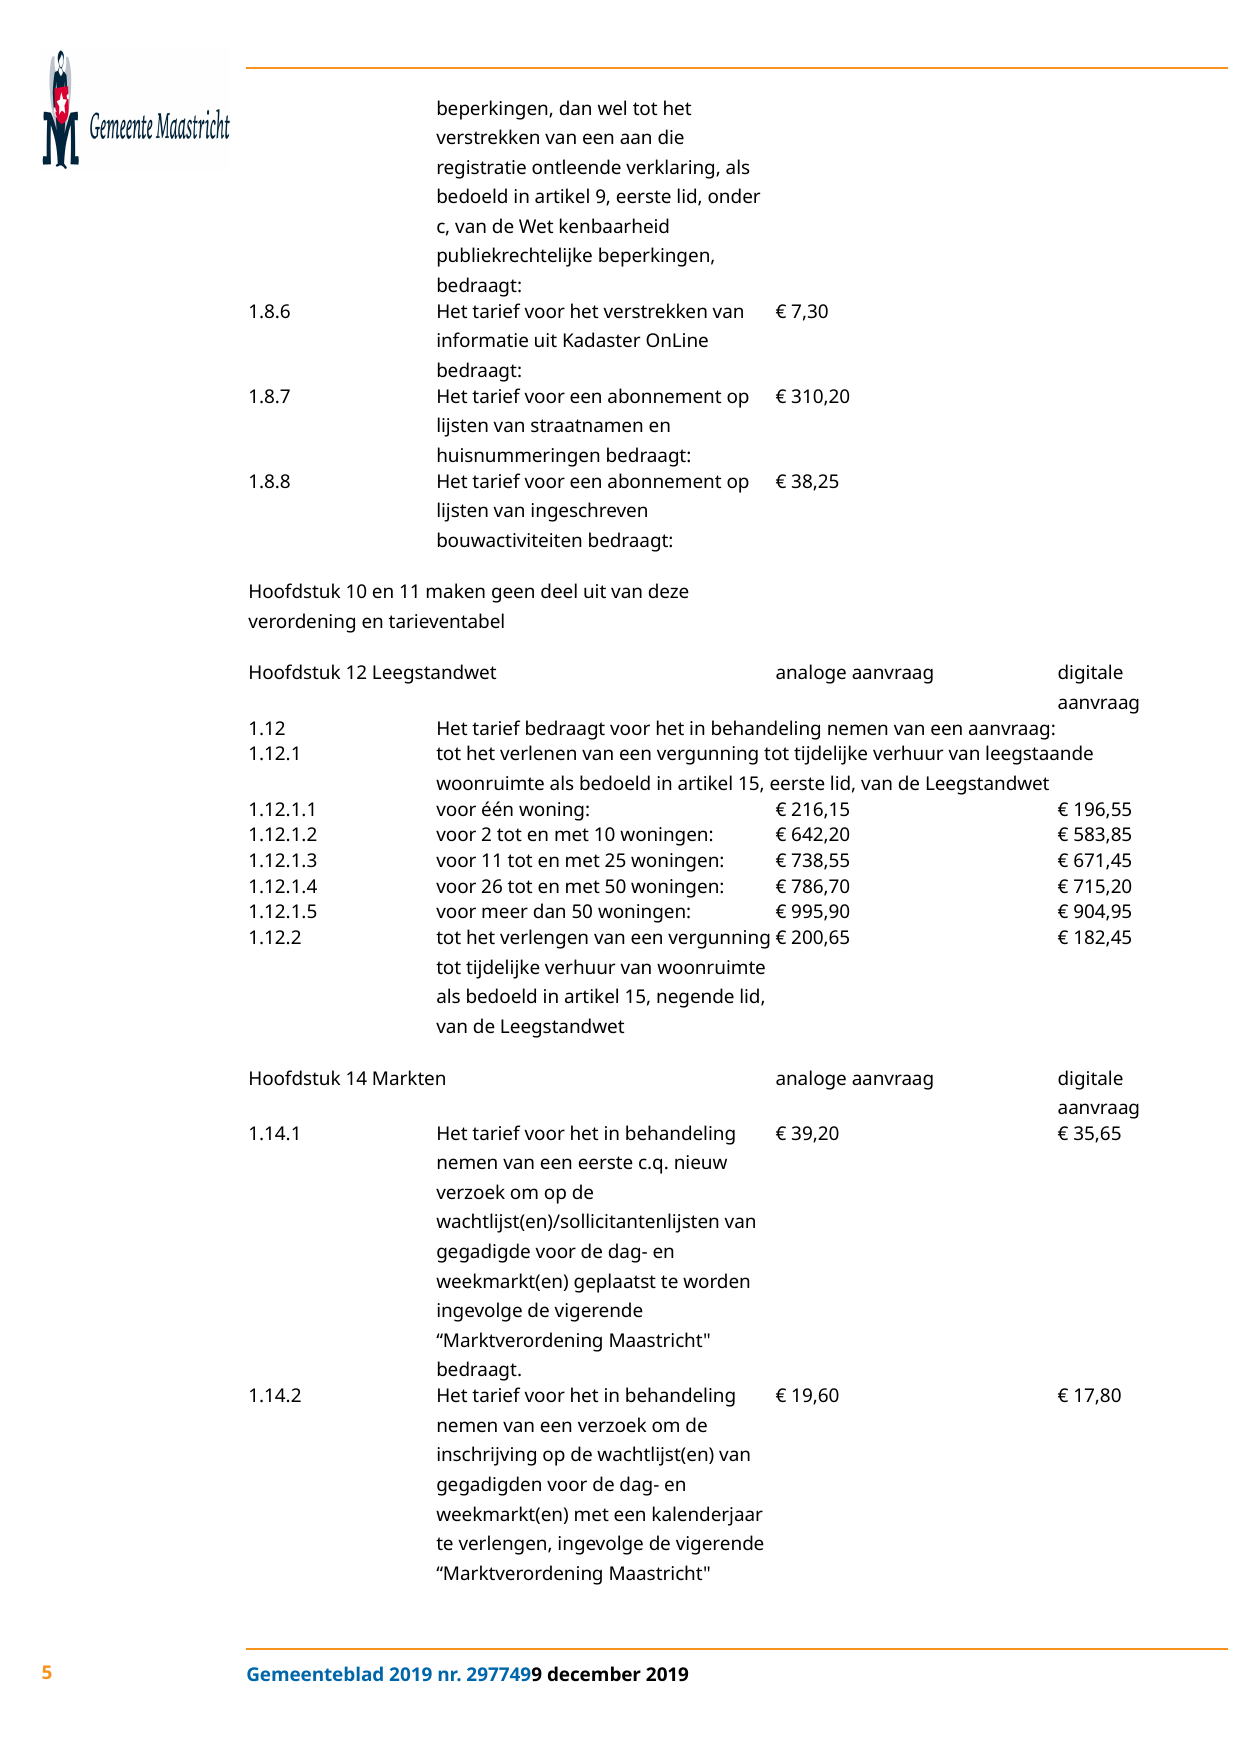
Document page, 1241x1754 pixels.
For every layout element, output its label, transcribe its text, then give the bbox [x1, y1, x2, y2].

table_cell € 995,90 [775, 899, 1057, 924]
table_cell [1058, 1039, 1152, 1065]
table_cell tot het verlengen van een vergunning tot tijdelijke verhuur van woonruimte als bedoeld in artikel 15, negende lid, van de Leegstandwet [436, 925, 775, 1039]
table_cell € 19,60 [775, 1383, 1057, 1586]
table_cell [1058, 383, 1152, 468]
table_cell € 642,20 [775, 822, 1057, 847]
table_cell 1.8.8 [248, 468, 436, 553]
table_cell Het tarief voor het verstrekken van informatie uit Kadaster OnLine bedraagt: [436, 298, 775, 383]
table_cell [1058, 634, 1152, 659]
table_cell € 715,20 [1058, 873, 1152, 899]
table_cell € 38,25 [775, 468, 1057, 553]
table_cell Hoofdstuk 12 Leegstandwet [248, 660, 775, 715]
table_cell 1.12.1.4 [248, 873, 436, 899]
table_cell 1.12.1.1 [248, 796, 436, 822]
table_cell beperkingen, dan wel tot het verstrekken van een aan die registratie ontleende verklaring, als bedoeld in artikel 9, eerste lid, onder c, van de Wet kenbaarheid publiekrechtelijke beperkingen, bedraagt: [436, 95, 775, 298]
table_cell [775, 579, 1057, 634]
table_cell Het tarief voor een abonnement op lijsten van ingeschreven bouwactiviteiten bedraagt: [436, 468, 775, 553]
table_cell 1.14.2 [248, 1383, 436, 1586]
table_cell [1058, 468, 1152, 553]
table_cell € 35,65 [1058, 1120, 1152, 1382]
table_cell 1.8.6 [248, 298, 436, 383]
table_cell [1058, 298, 1152, 383]
table_cell voor meer dan 50 woningen: [436, 899, 775, 924]
table_cell 1.12.1 [248, 741, 436, 796]
table_cell € 671,45 [1058, 847, 1152, 873]
table_cell 1.8.7 [248, 383, 436, 468]
table_cell 1.12.2 [248, 925, 436, 1039]
table_cell 1.12.1.3 [248, 847, 436, 873]
table_cell 1.12.1.2 [248, 822, 436, 847]
table_cell Het tarief voor het in behandeling nemen van een verzoek om de inschrijving op de wachtlijst(en) van gegadigden voor de dag- en weekmarkt(en) met een kalenderjaar te verlengen, ingevolge de vigerende “Marktverordening Maastricht" [436, 1383, 775, 1586]
table_cell € 39,20 [775, 1120, 1057, 1382]
table_cell voor 26 tot en met 50 woningen: [436, 873, 775, 899]
table_cell [248, 634, 342, 659]
table_cell [775, 95, 1057, 298]
table_cell [436, 1039, 775, 1065]
table_cell [342, 634, 775, 659]
table_cell 1.14.1 [248, 1120, 436, 1382]
table_cell digitale aanvraag [1058, 1065, 1152, 1120]
table_cell € 182,45 [1058, 925, 1152, 1039]
table_cell [248, 553, 436, 578]
table_cell Het tarief voor een abonnement op lijsten van straatnamen en huisnummeringen bedraagt: [436, 383, 775, 468]
table_cell 1.12 [248, 715, 436, 741]
table_cell digitale aanvraag [1058, 660, 1152, 715]
table_cell € 216,15 [775, 796, 1057, 822]
table_cell € 738,55 [775, 847, 1057, 873]
table_cell € 7,30 [775, 298, 1057, 383]
table_cell 1.12.1.5 [248, 899, 436, 924]
table_cell Het tarief voor het in behandeling nemen van een eerste c.q. nieuw verzoek om op de wachtlijst(en)/sollicitantenlijsten van gegadigde voor de dag- en weekmarkt(en) geplaatst te worden ingevolge de vigerende “Marktverordening Maastricht" bedraagt. [436, 1120, 775, 1382]
table_cell € 17,80 [1058, 1383, 1152, 1586]
table_cell € 904,95 [1058, 899, 1152, 924]
table_cell Hoofdstuk 14 Markten [248, 1065, 775, 1120]
table_cell € 196,55 [1058, 796, 1152, 822]
table_cell [248, 1039, 436, 1065]
table_cell [248, 95, 436, 298]
table_cell voor één woning: [436, 796, 775, 822]
table_cell Hoofdstuk 10 en 11 maken geen deel uit van deze verordening en tarieventabel [248, 579, 775, 634]
table_cell € 583,85 [1058, 822, 1152, 847]
table_cell analoge aanvraag [775, 1065, 1057, 1120]
table_cell [1058, 579, 1152, 634]
table_cell [775, 553, 1057, 578]
table_cell [1058, 95, 1152, 298]
table_cell [436, 553, 775, 578]
table_cell [775, 634, 1057, 659]
table_cell € 200,65 [775, 925, 1057, 1039]
table_cell € 310,20 [775, 383, 1057, 468]
table_cell voor 11 tot en met 25 woningen: [436, 847, 775, 873]
picture [41, 47, 231, 172]
table_cell [775, 1039, 1057, 1065]
table_cell [1058, 715, 1152, 741]
table_cell [1058, 553, 1152, 578]
table_cell analoge aanvraag [775, 660, 1057, 715]
table_cell voor 2 tot en met 10 woningen: [436, 822, 775, 847]
table_cell € 786,70 [775, 873, 1057, 899]
table_cell Het tarief bedraagt voor het in behandeling nemen van een aanvraag: [436, 715, 1057, 741]
table_cell tot het verlenen van een vergunning tot tijdelijke verhuur van leegstaande woonruimte als bedoeld in artikel 15, eerste lid, van de Leegstandwet [436, 741, 1152, 796]
